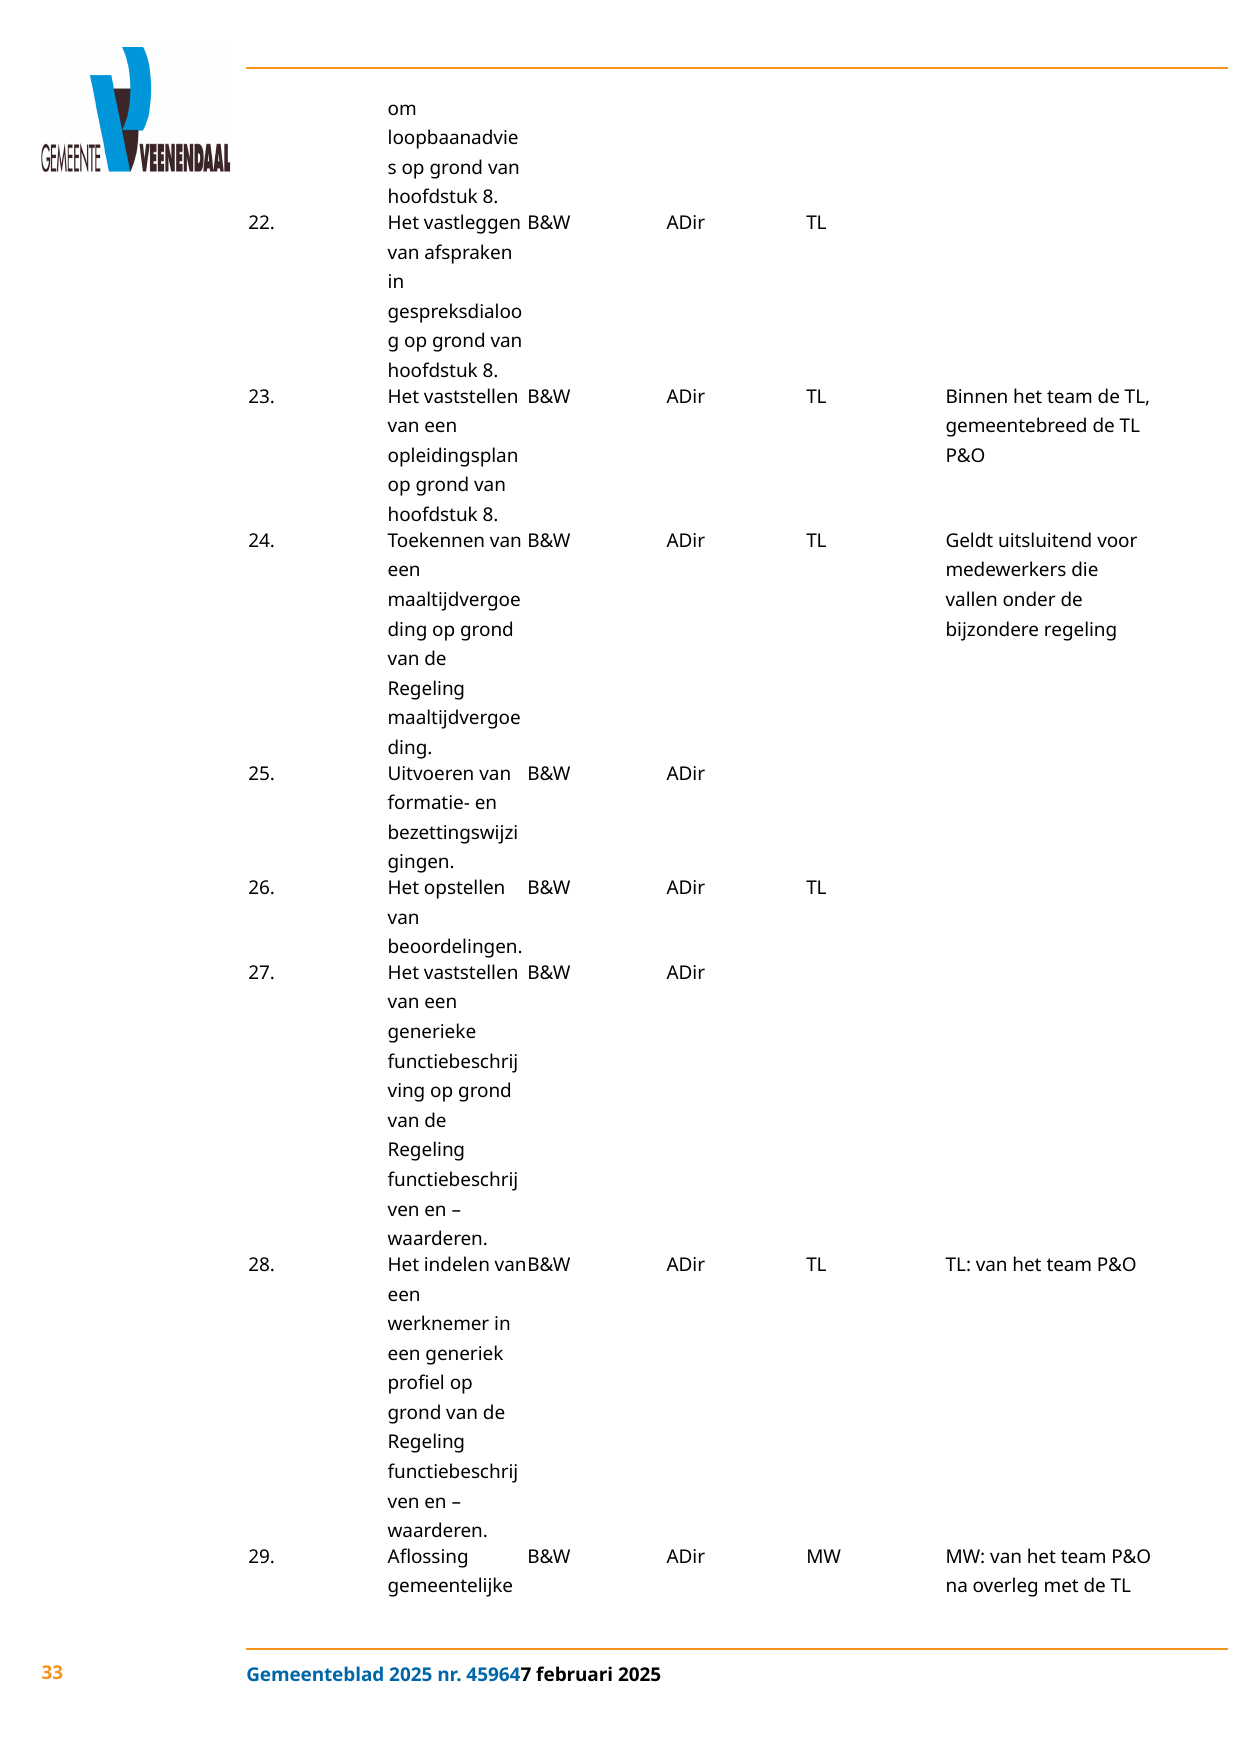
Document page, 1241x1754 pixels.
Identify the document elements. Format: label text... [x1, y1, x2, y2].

table_cell TL: van het team P&O [945, 1251, 1152, 1543]
table_cell Uitvoeren van formatie- en bezettingswijzigingen. [388, 760, 527, 874]
table_cell MW [806, 1543, 945, 1598]
table_cell 29. [248, 1543, 387, 1598]
table_cell B&W [527, 760, 666, 874]
table_cell [945, 209, 1152, 383]
table_cell ADir [666, 383, 806, 527]
table_cell ADir [666, 760, 806, 874]
table_cell [248, 95, 387, 209]
table_cell Binnen het team de TL, gemeentebreed de TL P&O [945, 383, 1152, 527]
table_cell ADir [666, 1543, 806, 1598]
table_cell Aflossing gemeentelijke [388, 1543, 527, 1598]
table_cell TL [806, 874, 945, 959]
table_cell [666, 95, 806, 209]
table_cell 24. [248, 527, 387, 760]
picture [123, 47, 231, 172]
table_cell ADir [666, 527, 806, 760]
table_cell [945, 95, 1152, 209]
table_cell [945, 874, 1152, 959]
table_cell B&W [527, 527, 666, 760]
table_cell [806, 760, 945, 874]
table_cell B&W [527, 1543, 666, 1598]
table_cell 25. [248, 760, 387, 874]
table_cell [806, 95, 945, 209]
picture [41, 47, 130, 172]
table_cell TL [806, 1251, 945, 1543]
table_cell 22. [248, 209, 387, 383]
table_cell ADir [666, 959, 806, 1251]
table_cell Het indelen van een werknemer in een generiek profiel op grond van de Regeling functiebeschrijven en –waarderen. [388, 1251, 527, 1543]
table_cell Toekennen van een maaltijdvergoeding op grond van de Regeling maaltijdvergoeding. [388, 527, 527, 760]
table_cell om loopbaanadvies op grond van hoofdstuk 8. [388, 95, 527, 209]
table_cell B&W [527, 383, 666, 527]
table_cell 23. [248, 383, 387, 527]
table_cell Het vastleggen van afspraken in gespreksdialoog op grond van hoofdstuk 8. [388, 209, 527, 383]
table_cell [945, 959, 1152, 1251]
table_cell [945, 760, 1152, 874]
table_cell Het vaststellen van een opleidingsplan op grond van hoofdstuk 8. [388, 383, 527, 527]
table_cell 28. [248, 1251, 387, 1543]
table_cell ADir [666, 874, 806, 959]
table_cell ADir [666, 1251, 806, 1543]
table_cell TL [806, 209, 945, 383]
table_cell B&W [527, 209, 666, 383]
table_cell Het opstellen van beoordelingen. [388, 874, 527, 959]
table_cell B&W [527, 959, 666, 1251]
table_cell TL [806, 527, 945, 760]
table_cell 26. [248, 874, 387, 959]
table_cell ADir [666, 209, 806, 383]
table_cell B&W [527, 874, 666, 959]
table_cell [527, 95, 666, 209]
table_cell [806, 959, 945, 1251]
table_cell Het vaststellen van een generieke functiebeschrijving op grond van de Regeling functiebeschrijven en – waarderen. [388, 959, 527, 1251]
table_cell B&W [527, 1251, 666, 1543]
table_cell TL [806, 383, 945, 527]
table_cell MW: van het team P&O na overleg met de TL [945, 1543, 1152, 1598]
table_cell 27. [248, 959, 387, 1251]
table_cell Geldt uitsluitend voor medewerkers die vallen onder de bijzondere regeling [945, 527, 1152, 760]
